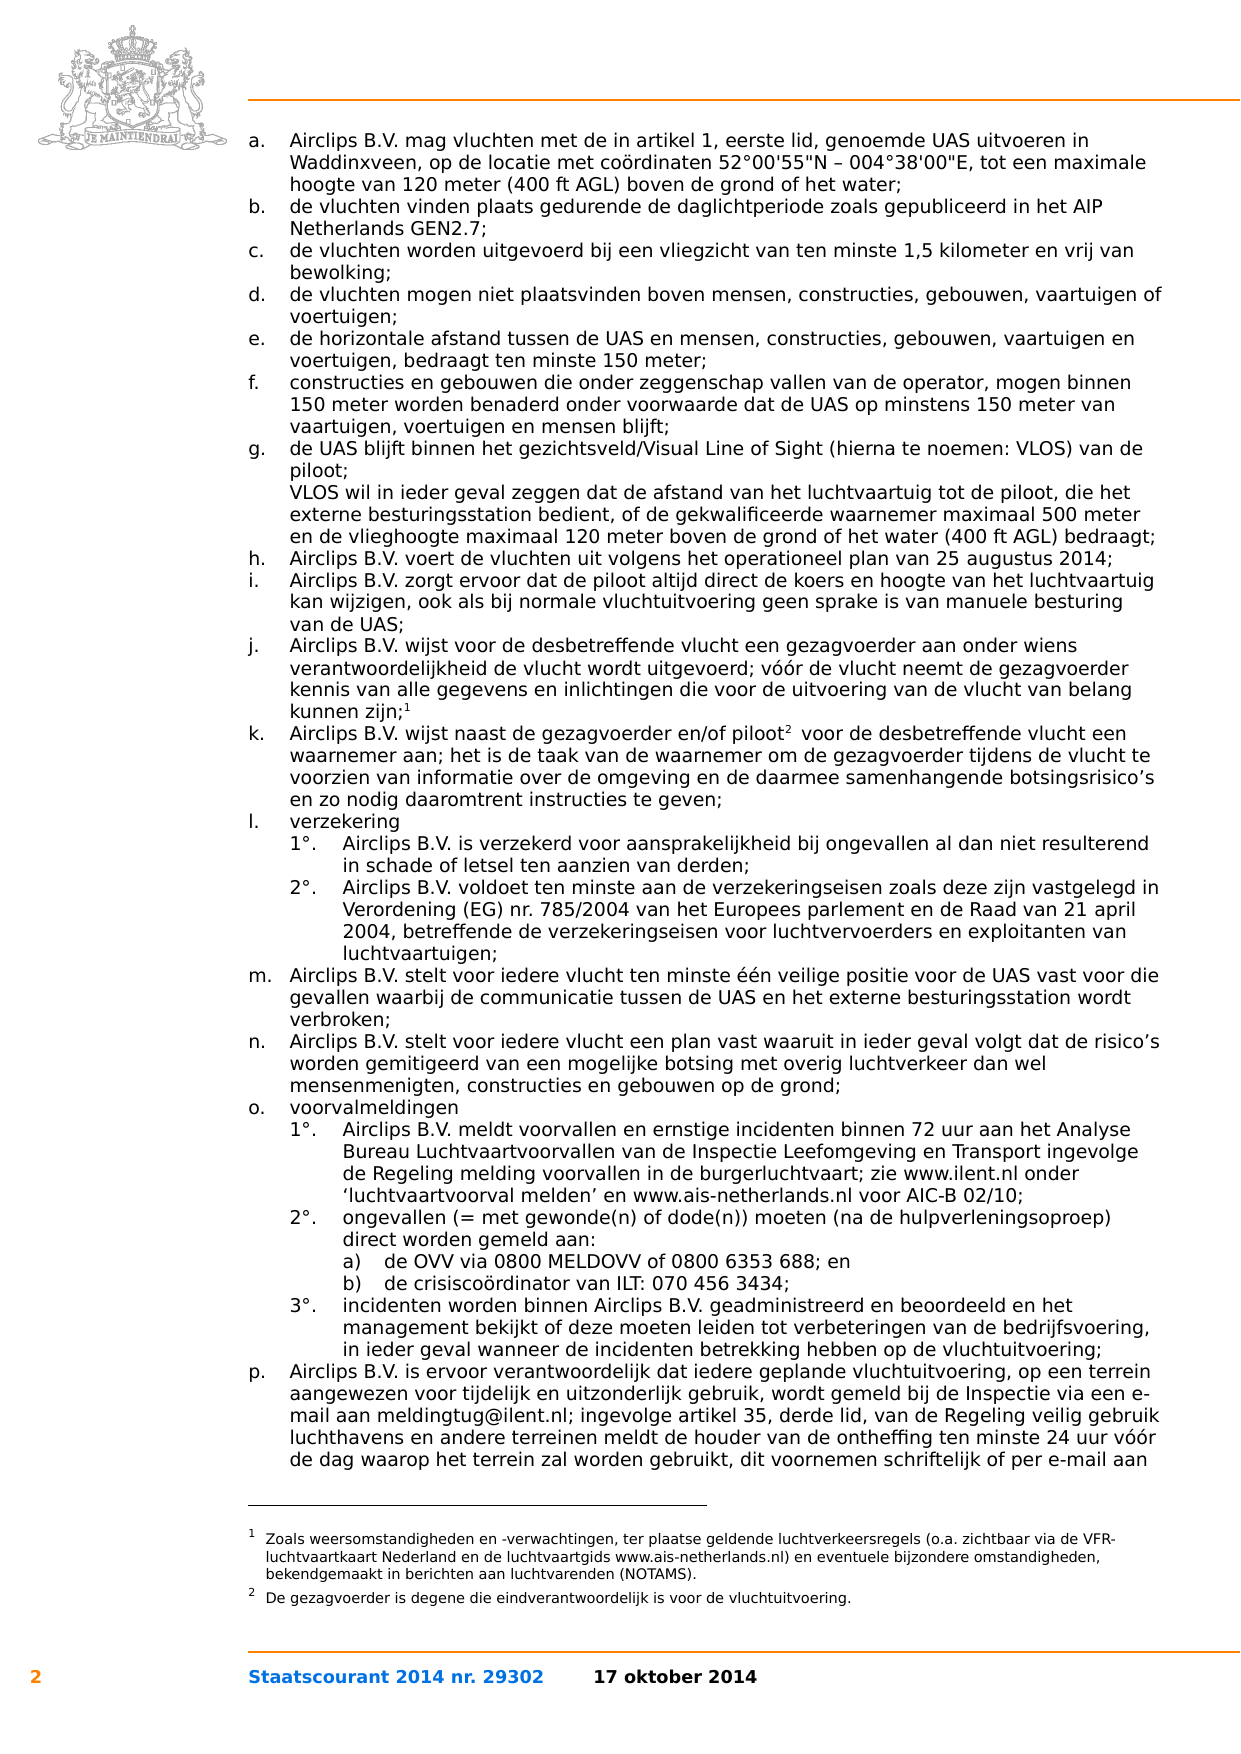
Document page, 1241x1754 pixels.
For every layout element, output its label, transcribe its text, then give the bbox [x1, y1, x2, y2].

text d. de vluchten mogen niet plaatsvinden boven mensen, constructies, gebouwen, vaartuigen of voertuigen; [248, 284, 1163, 328]
text a. Airclips B.V. mag vluchten met de in artikel 1, eerste lid, genoemde UAS uitvoeren in Waddinxveen, op de locatie met coördinaten 52°00'55"N – 004°38'00"E, tot een maximale hoogte van 120 meter (400 ft AGL) boven de grond of het water; [248, 130, 1163, 196]
text b) de crisiscoördinator van ILT: 070 456 3434; [342, 1273, 1163, 1295]
text f. constructies en gebouwen die onder zeggenschap vallen van de operator, mogen binnen 150 meter worden benaderd onder voorwaarde dat de UAS op minstens 150 meter van vaartuigen, voertuigen en mensen blijft; [248, 372, 1163, 438]
text a) de OVV via 0800 MELDOVV of 0800 6353 688; en [342, 1251, 1163, 1273]
text h. Airclips B.V. voert de vluchten uit volgens het operationeel plan van 25 augustus 2014; [248, 547, 1163, 569]
text 2°. ongevallen (= met gewonde(n) of dode(n)) moeten (na de hulpverleningsoproep) direct worden gemeld aan: [289, 1207, 1163, 1251]
text e. de horizontale afstand tussen de UAS en mensen, constructies, gebouwen, vaartuigen en voertuigen, bedraagt ten minste 150 meter; [248, 328, 1163, 372]
text Zoals weersomstandigheden en -verwachtingen, ter plaatse geldende luchtverkeersregels (o.a. zichtbaar via de VFR-luchtvaartkaart Nederland en de luchtvaartgids www.ais-netherlands.nl) en eventuele bijzondere omstandigheden, bekendgemaakt in berichten aan luchtvarenden (NOTAMS). [248, 1527, 1163, 1583]
text 1°. Airclips B.V. is verzekerd voor aansprakelijkheid bij ongevallen al dan niet resulterend in schade of letsel ten aanzien van derden; [289, 833, 1163, 877]
text b. de vluchten vinden plaats gedurende de daglichtperiode zoals gepubliceerd in het AIP Netherlands GEN2.7; [248, 196, 1163, 240]
text c. de vluchten worden uitgevoerd bij een vliegzicht van ten minste 1,5 kilometer en vrij van bewolking; [248, 240, 1163, 284]
text p. Airclips B.V. is ervoor verantwoordelijk dat iedere geplande vluchtuitvoering, op een terrein aangewezen voor tijdelijk en uitzonderlijk gebruik, wordt gemeld bij de Inspectie via een e-mail aan meldingtug@ilent.nl; ingevolge artikel 35, derde lid, van de Regeling veilig gebruik luchthavens en andere terreinen meldt de houder van de ontheffing ten minste 24 uur vóór de dag waarop het terrein zal worden gebruikt, dit voornemen schriftelijk of per e-mail aan [248, 1361, 1163, 1471]
text 2°. Airclips B.V. voldoet ten minste aan de verzekeringseisen zoals deze zijn vastgelegd in Verordening (EG) nr. 785/2004 van het Europees parlement en de Raad van 21 april 2004, betreffende de verzekeringseisen voor luchtvervoerders en exploitanten van luchtvaartuigen; [289, 877, 1163, 965]
text m. Airclips B.V. stelt voor iedere vlucht ten minste één veilige positie voor de UAS vast voor die gevallen waarbij de communicatie tussen de UAS en het externe besturingsstation wordt verbroken; [248, 965, 1163, 1031]
text l. verzekering [248, 811, 1163, 833]
picture [38, 25, 227, 150]
text k. Airclips B.V. wijst naast de gezagvoerder en/of piloot voor de desbetreffende vlucht een waarnemer aan; het is de taak van de waarnemer om de gezagvoerder tijdens de vlucht te voorzien van informatie over de omgeving en de daarmee samenhangende botsingsrisico’s en zo nodig daaromtrent instructies te geven; [248, 723, 1163, 811]
text n. Airclips B.V. stelt voor iedere vlucht een plan vast waaruit in ieder geval volgt dat de risico’s worden gemitigeerd van een mogelijke botsing met overig luchtverkeer dan wel mensenmenigten, constructies en gebouwen op de grond; [248, 1031, 1163, 1097]
text g. de UAS blijft binnen het gezichtsveld/Visual Line of Sight (hierna te noemen: VLOS) van de piloot; [248, 438, 1163, 482]
text De gezagvoerder is degene die eindverantwoordelijk is voor de vluchtuitvoering. [248, 1586, 1163, 1608]
text o. voorvalmeldingen [248, 1097, 1163, 1119]
text 1°. Airclips B.V. meldt voorvallen en ernstige incidenten binnen 72 uur aan het Analyse Bureau Luchtvaartvoorvallen van de Inspectie Leefomgeving en Transport ingevolge de Regeling melding voorvallen in de burgerluchtvaart; zie www.ilent.nl onder ‘luchtvaartvoorval melden’ en www.ais-netherlands.nl voor AIC-B 02/10; [289, 1119, 1163, 1207]
text i. Airclips B.V. zorgt ervoor dat de piloot altijd direct de koers en hoogte van het luchtvaartuig kan wijzigen, ook als bij normale vluchtuitvoering geen sprake is van manuele besturing van de UAS; [248, 569, 1163, 635]
text 3°. incidenten worden binnen Airclips B.V. geadministreerd en beoordeeld en het management bekijkt of deze moeten leiden tot verbeteringen van de bedrijfsvoering, in ieder geval wanneer de incidenten betrekking hebben op de vluchtuitvoering; [289, 1295, 1163, 1361]
text j. Airclips B.V. wijst voor de desbetreffende vlucht een gezagvoerder aan onder wiens verantwoordelijkheid de vlucht wordt uitgevoerd; vóór de vlucht neemt de gezagvoerder kennis van alle gegevens en inlichtingen die voor de uitvoering van de vlucht van belang kunnen zijn; [248, 635, 1163, 723]
text VLOS wil in ieder geval zeggen dat de afstand van het luchtvaartuig tot de piloot, die het externe besturingsstation bedient, of de gekwalificeerde waarnemer maximaal 500 meter en de vlieghoogte maximaal 120 meter boven de grond of het water (400 ft AGL) bedraagt; [289, 482, 1163, 547]
